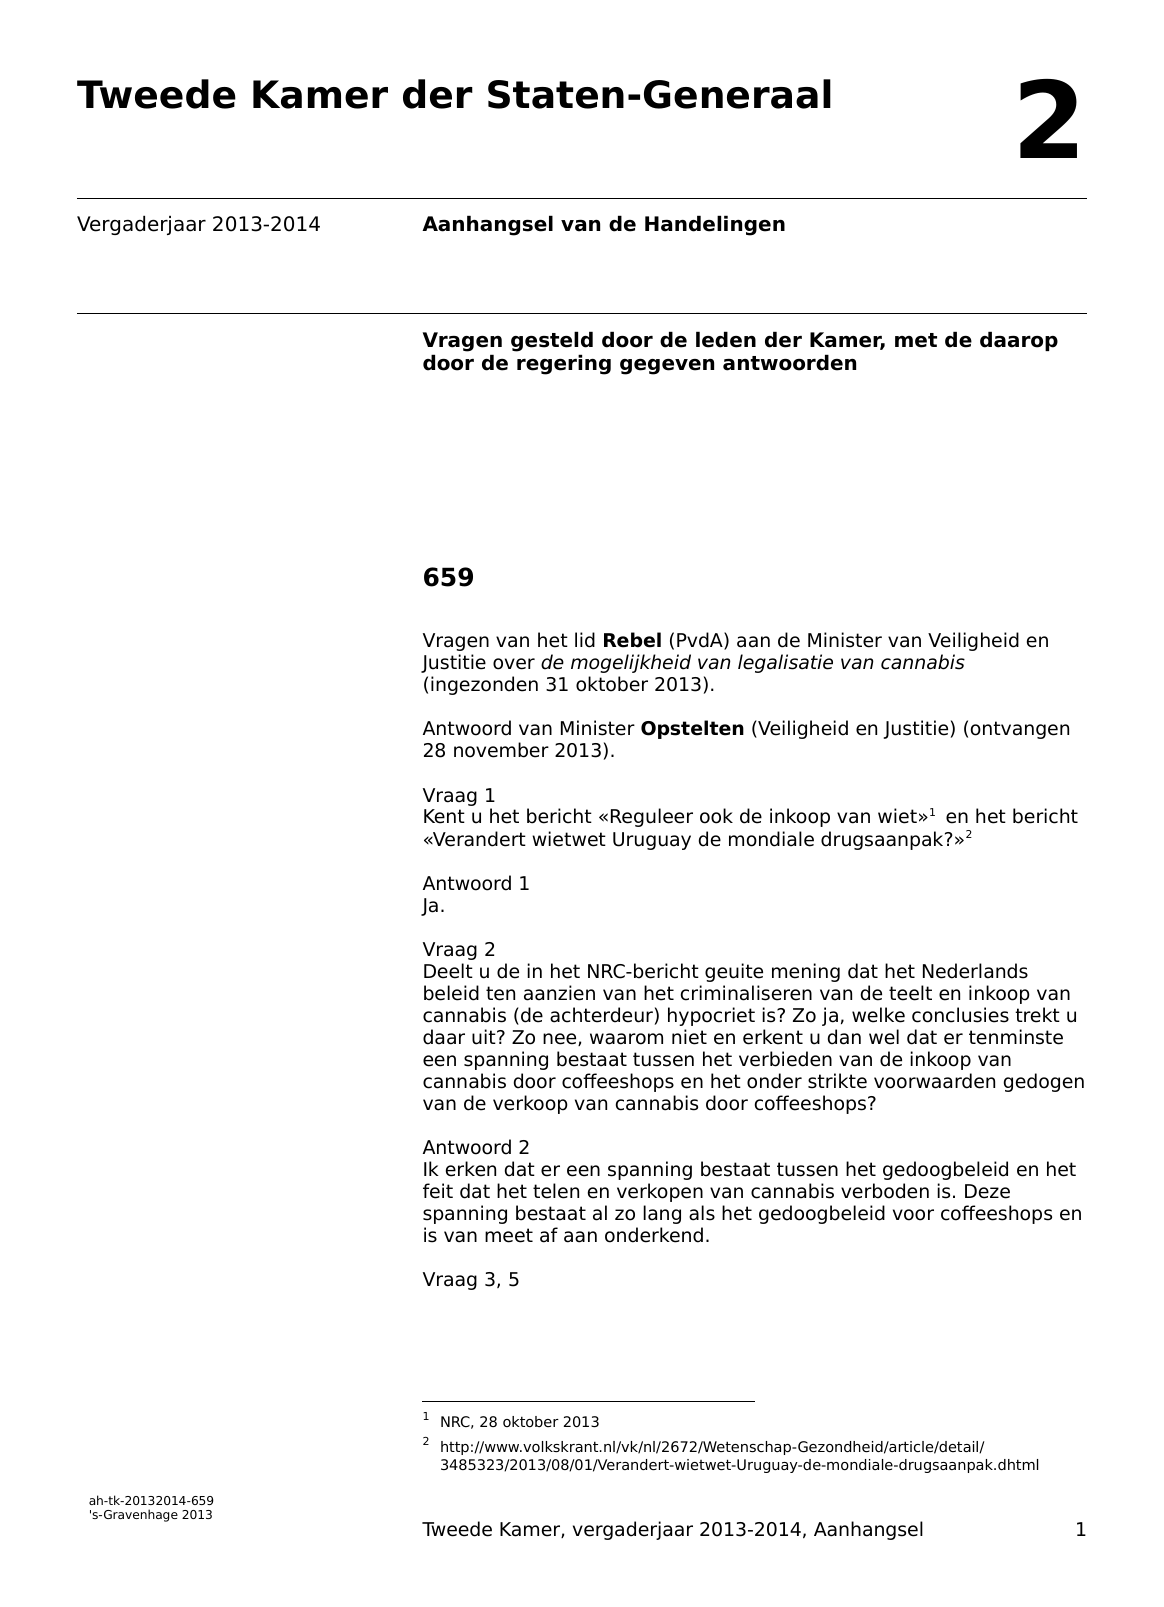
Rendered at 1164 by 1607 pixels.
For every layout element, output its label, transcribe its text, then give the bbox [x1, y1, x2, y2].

table_cell Aanhangsel van de Handelingen [422, 199, 1087, 313]
table_header Tweede Kamer der Staten-Generaal [77, 59, 886, 198]
text Antwoord 1 [422, 873, 1087, 894]
text Deelt u de in het NRC-bericht geuite mening dat het Nederlands beleid ten aanzien van het criminaliseren van de teelt en inkoop van cannabis (de achterdeur) hypocriet is? Zo ja, welke conclusies trekt u daar uit? Zo nee, waarom niet en erkent u dan wel dat er tenminste een spanning bestaat tussen het verbieden van de inkoop van cannabis door coffeeshops en het onder strikte voorwaarden gedogen van de verkoop van cannabis door coffeeshops? [422, 961, 1087, 1114]
text Vraag 3, 5 [422, 1269, 1087, 1291]
text Vragen van het lid Rebel (PvdA) aan de Minister van Veiligheid en Justitie over de mogelijkheid van legalisatie van cannabis (ingezonden 31 oktober 2013). [422, 630, 1087, 696]
text Antwoord van Minister Opstelten (Veiligheid en Justitie) (ontvangen 28 november 2013). [422, 718, 1087, 762]
table_cell Vergaderjaar 2013-2014 [77, 199, 422, 313]
text Antwoord 2 [422, 1137, 1087, 1159]
text NRC, 28 oktober 2013 [422, 1410, 1087, 1432]
text 659 [422, 563, 1087, 592]
text Ja. [422, 894, 1087, 917]
table_cell [77, 314, 422, 375]
table_header 2 [886, 59, 1087, 198]
text Vraag 1 [422, 784, 1087, 806]
table_cell Vragen gesteld door de leden der Kamer, met de daarop door de regering gegeven antwoorden [422, 314, 1087, 375]
text Ik erken dat er een spanning bestaat tussen het gedoogbeleid en het feit dat het telen en verkopen van cannabis verboden is. Deze spanning bestaat al zo lang als het gedoogbeleid voor coffeeshops en is van meet af aan onderkend. [422, 1159, 1087, 1247]
text Kent u het bericht «Reguleer ook de inkoop van wiet» en het bericht «Verandert wietwet Uruguay de mondiale drugsaanpak?» [422, 806, 1087, 850]
text 's-Gravenhage 2013 [88, 1508, 323, 1522]
text http://www.volkskrant.nl/vk/nl/2672/Wetenschap-Gezondheid/article/detail/3485323/2013/08/01/Verandert-wietwet-Uruguay-de-mondiale-drugsaanpak.dhtml [422, 1435, 1087, 1474]
text ah-tk-20132014-659 [88, 1494, 323, 1508]
text Vraag 2 [422, 939, 1087, 961]
